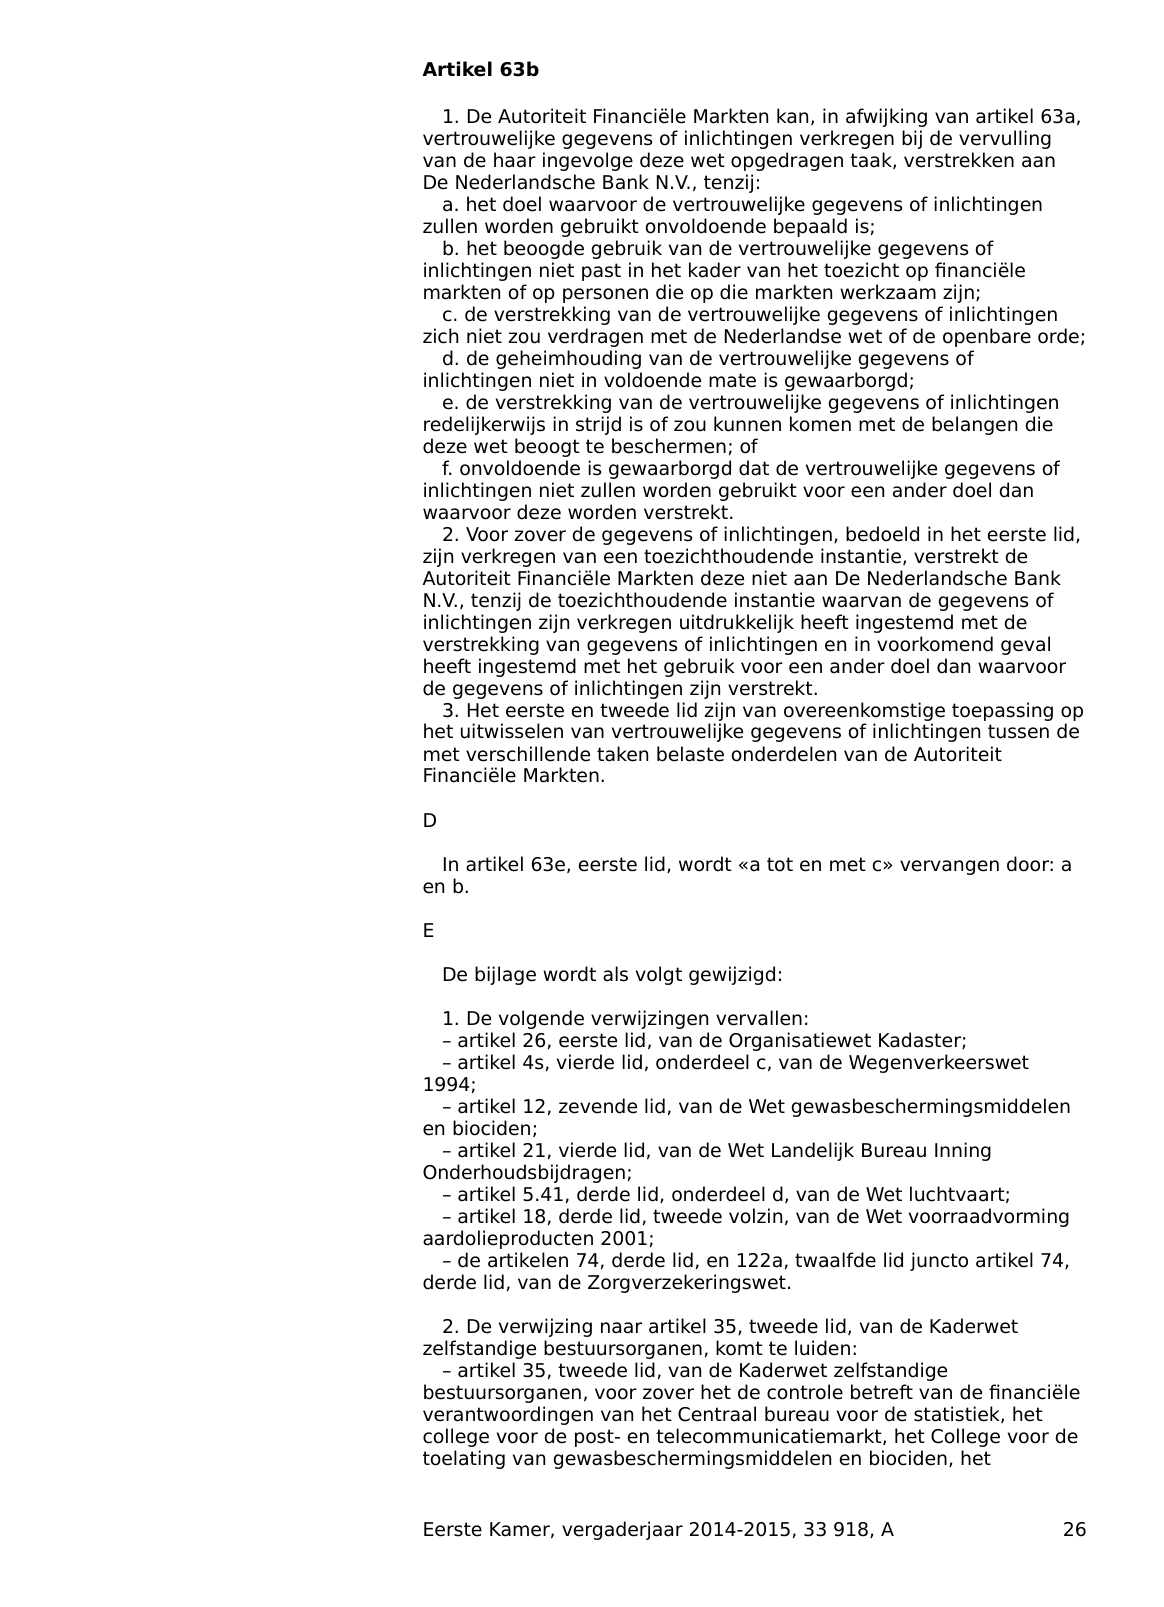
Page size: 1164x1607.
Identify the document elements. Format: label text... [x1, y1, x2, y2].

text b. het beoogde gebruik van de vertrouwelijke gegevens of inlichtingen niet past in het kader van het toezicht op financiële markten of op personen die op die markten werkzaam zijn; [422, 238, 1087, 304]
text f. onvoldoende is gewaarborgd dat de vertrouwelijke gegevens of inlichtingen niet zullen worden gebruikt voor een ander doel dan waarvoor deze worden verstrekt. [422, 458, 1087, 524]
text 3. Het eerste en tweede lid zijn van overeenkomstige toepassing op het uitwisselen van vertrouwelijke gegevens of inlichtingen tussen de met verschillende taken belaste onderdelen van de Autoriteit Financiële Markten. [422, 699, 1087, 787]
text – artikel 21, vierde lid, van de Wet Landelijk Bureau Inning Onderhoudsbijdragen; [422, 1140, 1087, 1184]
text – artikel 35, tweede lid, van de Kaderwet zelfstandige bestuursorganen, voor zover het de controle betreft van de financiële verantwoordingen van het Centraal bureau voor de statistiek, het college voor de post- en telecommunicatiemarkt, het College voor de toelating van gewasbeschermingsmiddelen en biociden, het [422, 1360, 1087, 1470]
text c. de verstrekking van de vertrouwelijke gegevens of inlichtingen zich niet zou verdragen met de Nederlandse wet of de openbare orde; [422, 304, 1087, 348]
text – artikel 18, derde lid, tweede volzin, van de Wet voorraadvorming aardolieproducten 2001; [422, 1206, 1087, 1250]
text D [422, 809, 1087, 832]
text De bijlage wordt als volgt gewijzigd: [422, 964, 1087, 986]
text 2. De verwijzing naar artikel 35, tweede lid, van de Kaderwet zelfstandige bestuursorganen, komt te luiden: [422, 1316, 1087, 1360]
text d. de geheimhouding van de vertrouwelijke gegevens of inlichtingen niet in voldoende mate is gewaarborgd; [422, 348, 1087, 392]
text a. het doel waarvoor de vertrouwelijke gegevens of inlichtingen zullen worden gebruikt onvoldoende bepaald is; [422, 194, 1087, 238]
text In artikel 63e, eerste lid, wordt «a tot en met c» vervangen door: a en b. [422, 854, 1087, 898]
text – de artikelen 74, derde lid, en 122a, twaalfde lid juncto artikel 74, derde lid, van de Zorgverzekeringswet. [422, 1250, 1087, 1294]
text E [422, 920, 1087, 942]
subtitle Artikel 63b [422, 59, 1087, 81]
text – artikel 26, eerste lid, van de Organisatiewet Kadaster; [422, 1030, 1087, 1052]
text 1. De Autoriteit Financiële Markten kan, in afwijking van artikel 63a, vertrouwelijke gegevens of inlichtingen verkregen bij de vervulling van de haar ingevolge deze wet opgedragen taak, verstrekken aan De Nederlandsche Bank N.V., tenzij: [422, 106, 1087, 194]
text – artikel 4s, vierde lid, onderdeel c, van de Wegenverkeerswet 1994; [422, 1052, 1087, 1096]
text 1. De volgende verwijzingen vervallen: [422, 1008, 1087, 1030]
text – artikel 12, zevende lid, van de Wet gewasbeschermingsmiddelen en biociden; [422, 1096, 1087, 1140]
text e. de verstrekking van de vertrouwelijke gegevens of inlichtingen redelijkerwijs in strijd is of zou kunnen komen met de belangen die deze wet beoogt te beschermen; of [422, 392, 1087, 458]
text – artikel 5.41, derde lid, onderdeel d, van de Wet luchtvaart; [422, 1184, 1087, 1206]
text 2. Voor zover de gegevens of inlichtingen, bedoeld in het eerste lid, zijn verkregen van een toezichthoudende instantie, verstrekt de Autoriteit Financiële Markten deze niet aan De Nederlandsche Bank N.V., tenzij de toezichthoudende instantie waarvan de gegevens of inlichtingen zijn verkregen uitdrukkelijk heeft ingestemd met de verstrekking van gegevens of inlichtingen en in voorkomend geval heeft ingestemd met het gebruik voor een ander doel dan waarvoor de gegevens of inlichtingen zijn verstrekt. [422, 524, 1087, 699]
